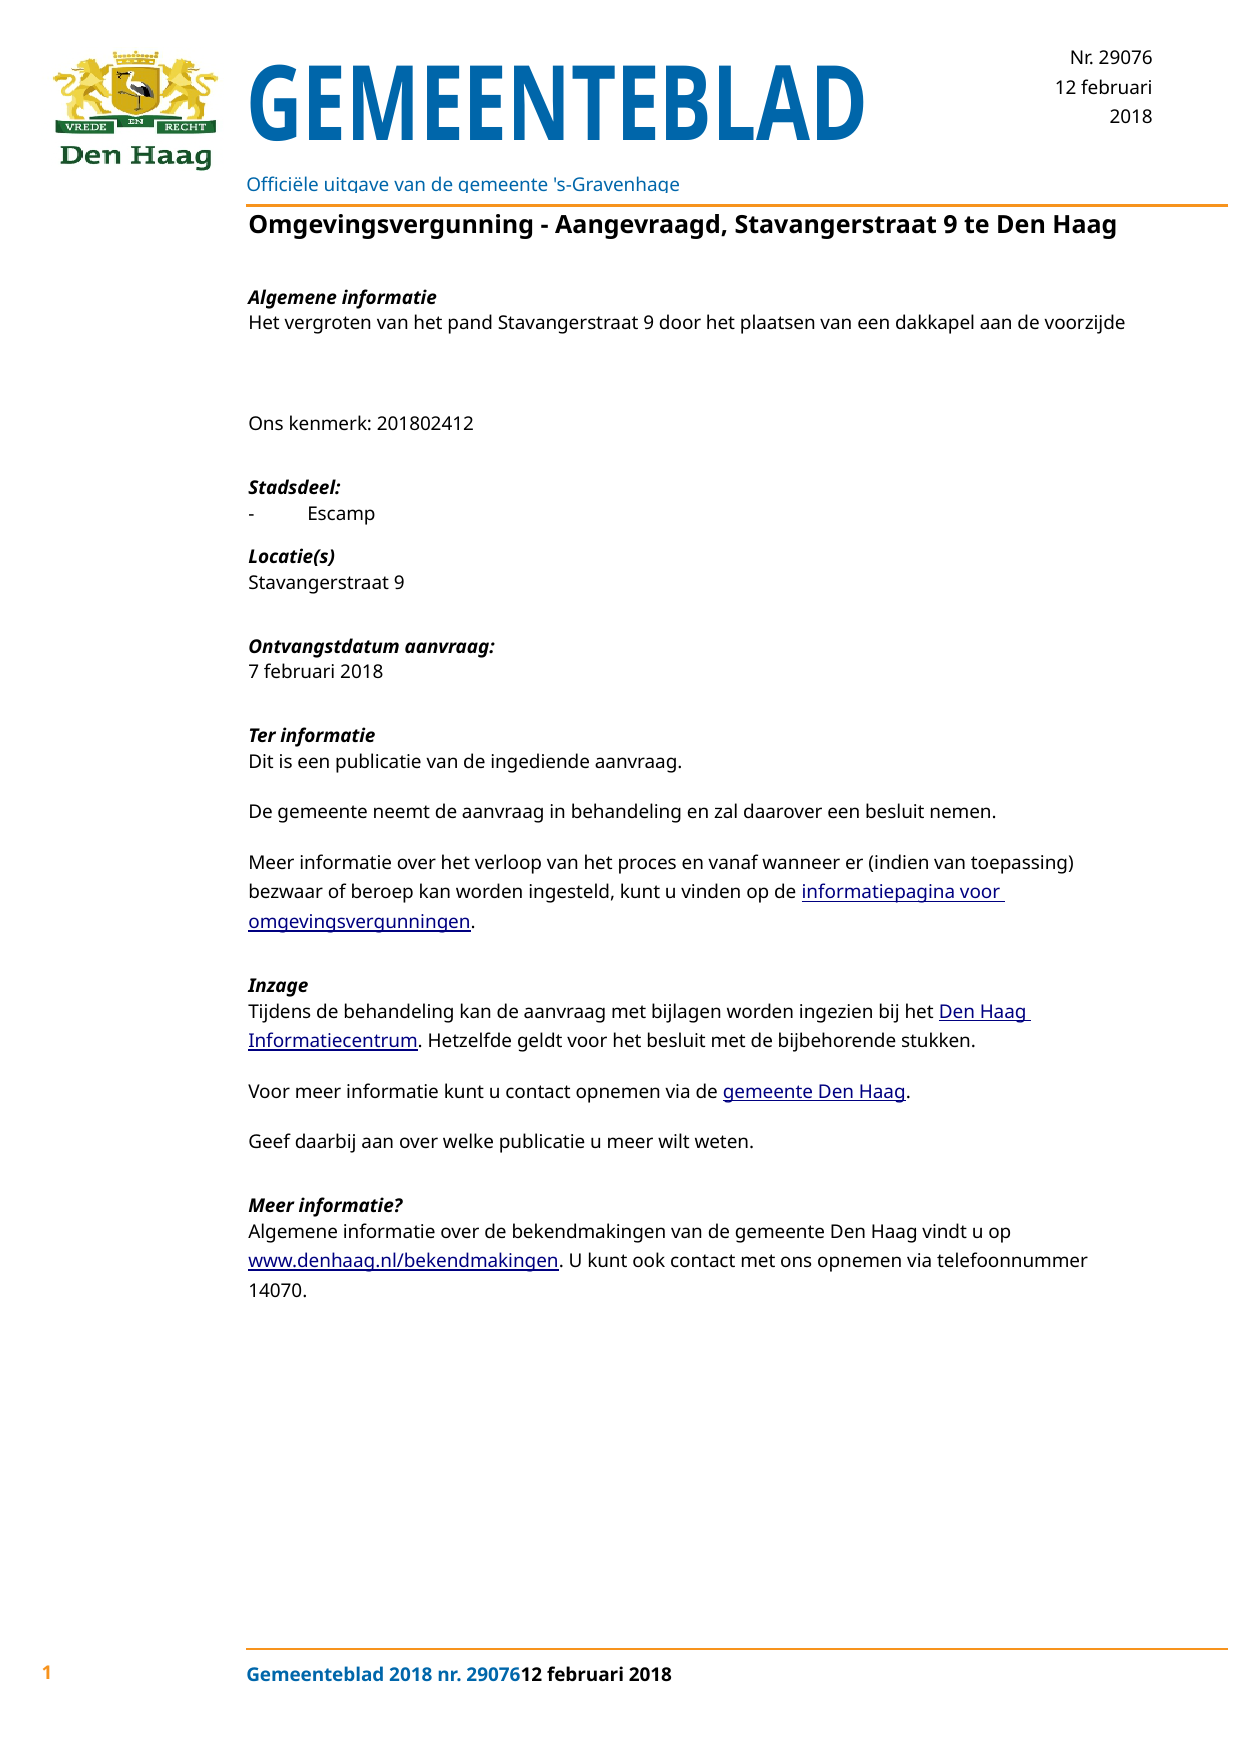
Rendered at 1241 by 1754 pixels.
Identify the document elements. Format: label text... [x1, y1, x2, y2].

text Inzage [248, 972, 1152, 998]
text Meer informatie over het verloop van het proces en vanaf wanneer er (indien van toepassing) bezwaar of beroep kan worden ingesteld, kunt u vinden op de informatiepagina voor omgevingsvergunningen. [248, 849, 1152, 934]
text De gemeente neemt de aanvraag in behandeling en zal daarover een besluit nemen. [248, 799, 1152, 824]
text Stavangerstraat 9 [248, 569, 1152, 595]
text Algemene informatie [248, 284, 1152, 309]
text Geef daarbij aan over welke publicatie u meer wilt weten. [248, 1128, 1152, 1154]
text Locatie(s) [248, 543, 1152, 569]
text Omgevingsvergunning - Aangevraagd, Stavangerstraat 9 te Den Haag [248, 207, 1152, 241]
text Algemene informatie over de bekendmakingen van de gemeente Den Haag vindt u op www.denhaag.nl/bekendmakingen. U kunt ook contact met ons opnemen via telefoonnummer 14070. [248, 1218, 1152, 1303]
text Stadsdeel: [248, 474, 1152, 500]
picture [41, 47, 231, 172]
text Meer informatie? [248, 1192, 1152, 1218]
text Ontvangstdatum aanvraag: [248, 633, 1152, 659]
text Het vergroten van het pand Stavangerstraat 9 door het plaatsen van een dakkapel aan de voorzijde [248, 309, 1152, 335]
text 7 februari 2018 [248, 659, 1152, 684]
text Tijdens de behandeling kan de aanvraag met bijlagen worden ingezien bij het Den Haag Informatiecentrum. Hetzelfde geldt voor het besluit met de bijbehorende stukken. [248, 998, 1152, 1053]
text Ons kenmerk: 201802412 [248, 410, 1152, 436]
text Dit is een publicatie van de ingediende aanvraag. [248, 748, 1152, 774]
list Escamp [248, 500, 1152, 526]
text Voor meer informatie kunt u contact opnemen via de gemeente Den Haag. [248, 1078, 1152, 1104]
text Ter informatie [248, 723, 1152, 748]
